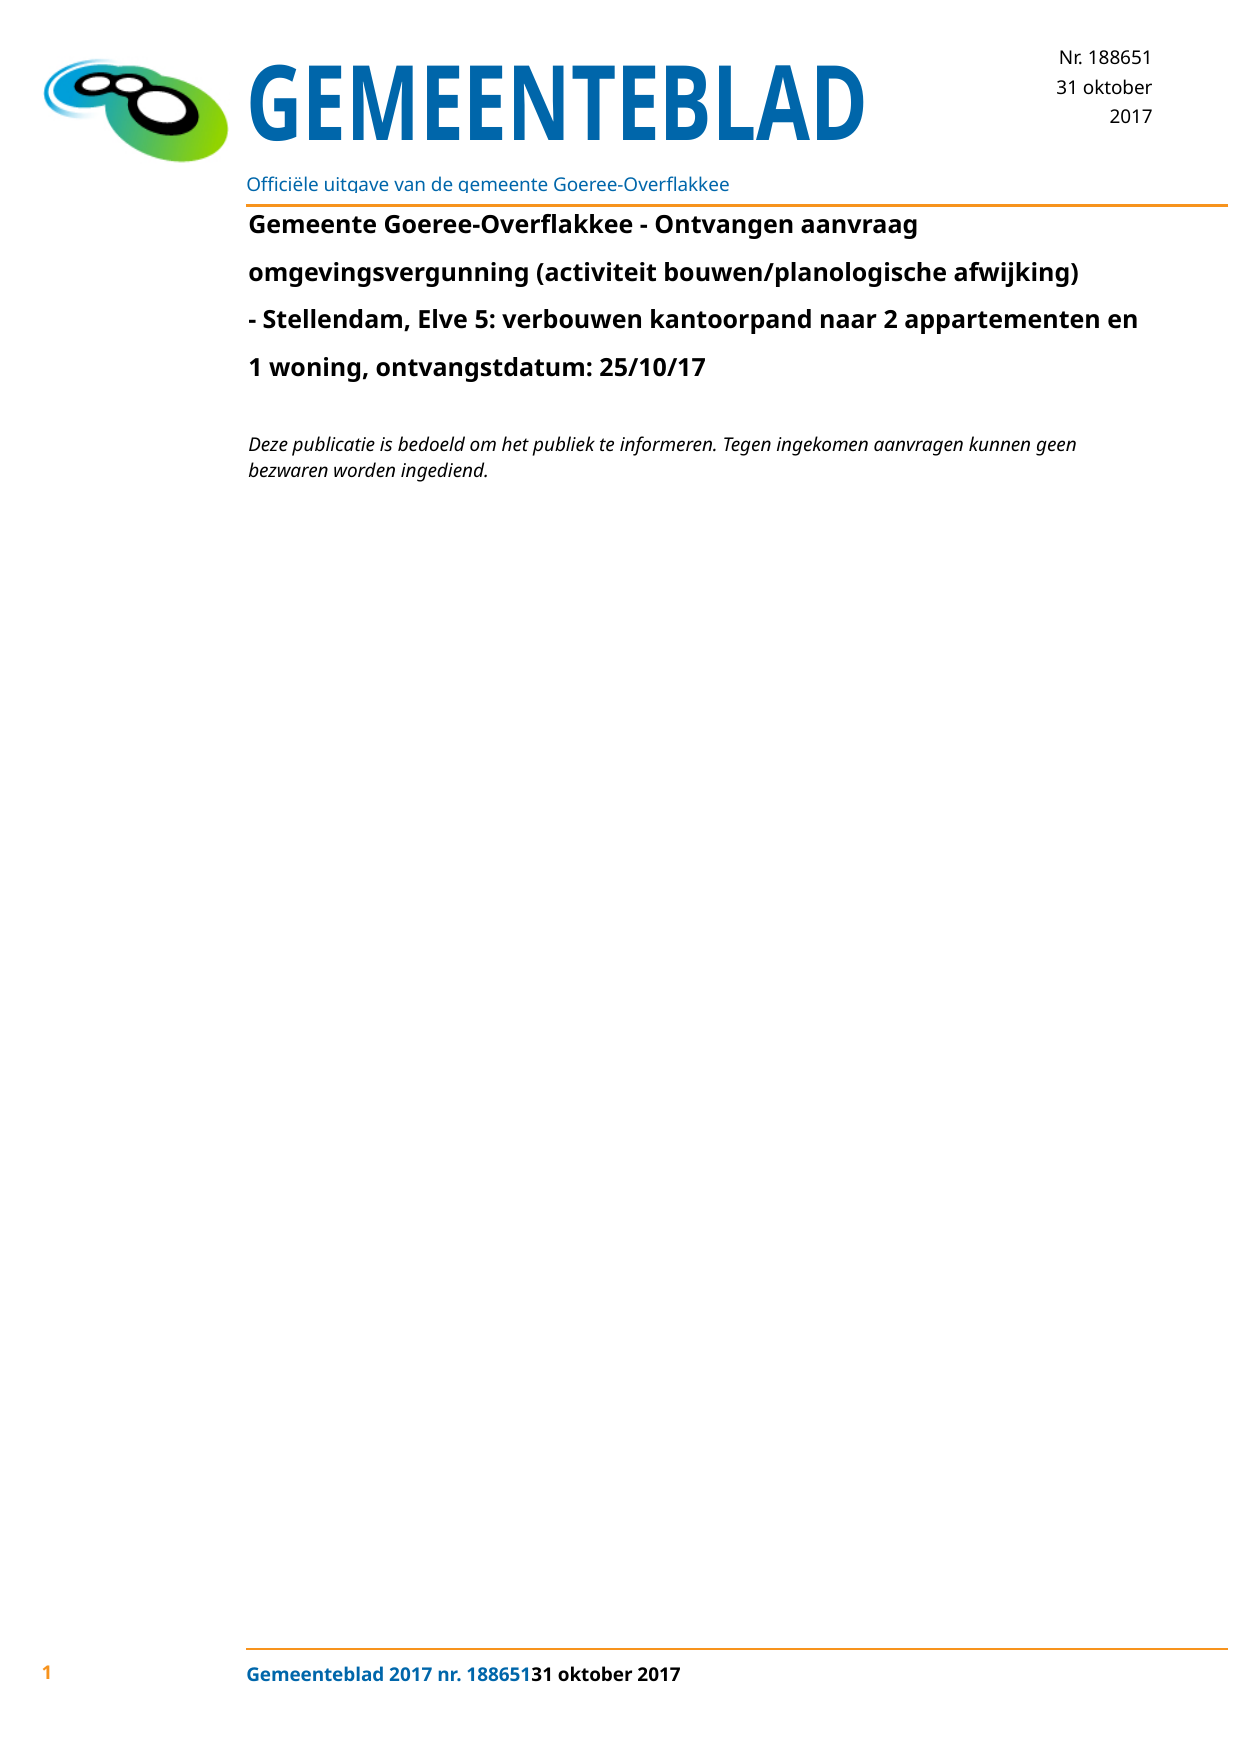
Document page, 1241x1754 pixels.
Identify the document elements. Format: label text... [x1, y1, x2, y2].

text Deze publicatie is bedoeld om het publiek te informeren. Tegen ingekomen aanvragen kunnen geen bezwaren worden ingediend. [248, 431, 1152, 483]
picture [41, 47, 231, 172]
text Gemeente Goeree-Overflakkee - Ontvangen aanvraag omgevingsvergunning (activiteit bouwen/planologische afwijking) - Stellendam, Elve 5: verbouwen kantoorpand naar 2 appartementen en 1 woning, ontvangstdatum: 25/10/17 [248, 207, 1152, 384]
